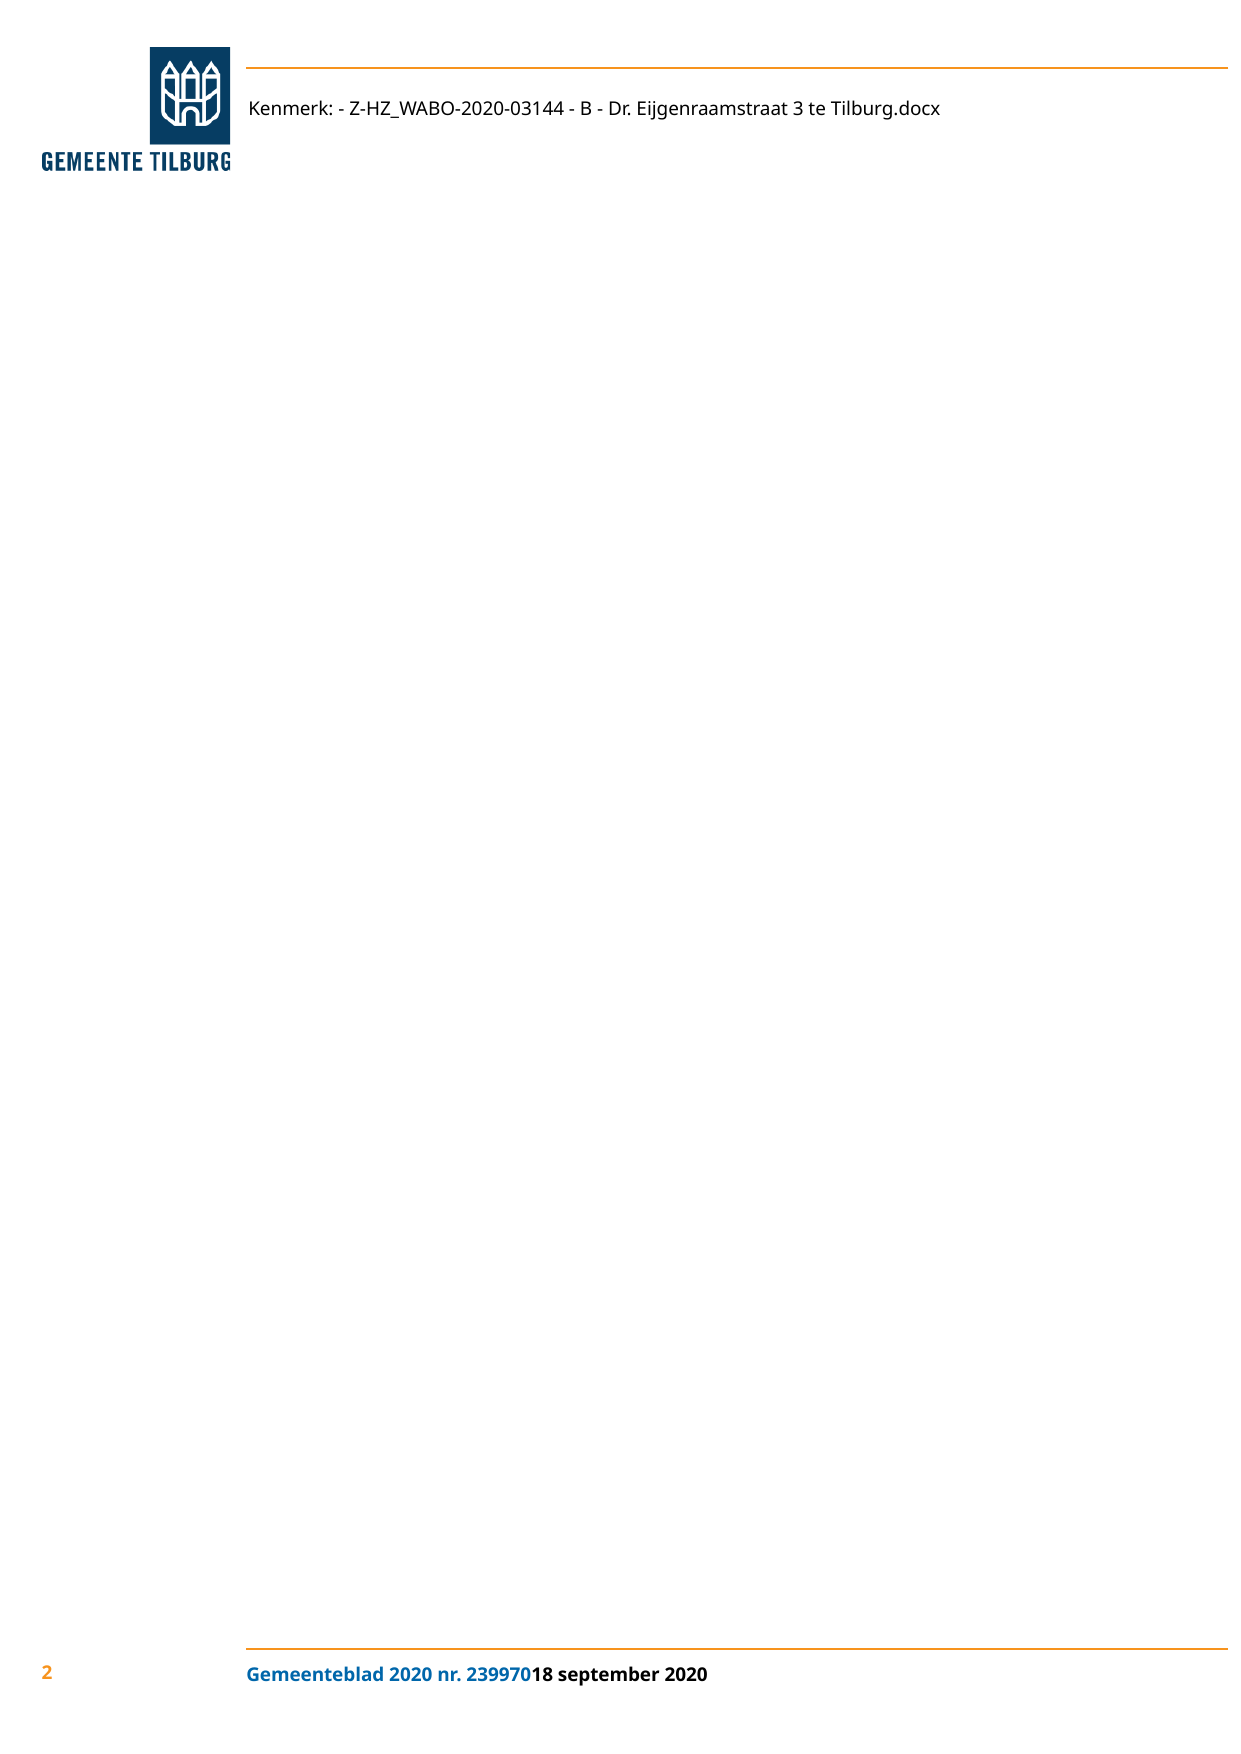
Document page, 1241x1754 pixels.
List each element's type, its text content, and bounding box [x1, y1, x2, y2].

picture [41, 47, 231, 172]
text Kenmerk: - Z-HZ_WABO-2020-03144 - B - Dr. Eijgenraamstraat 3 te Tilburg.docx [248, 95, 1152, 121]
